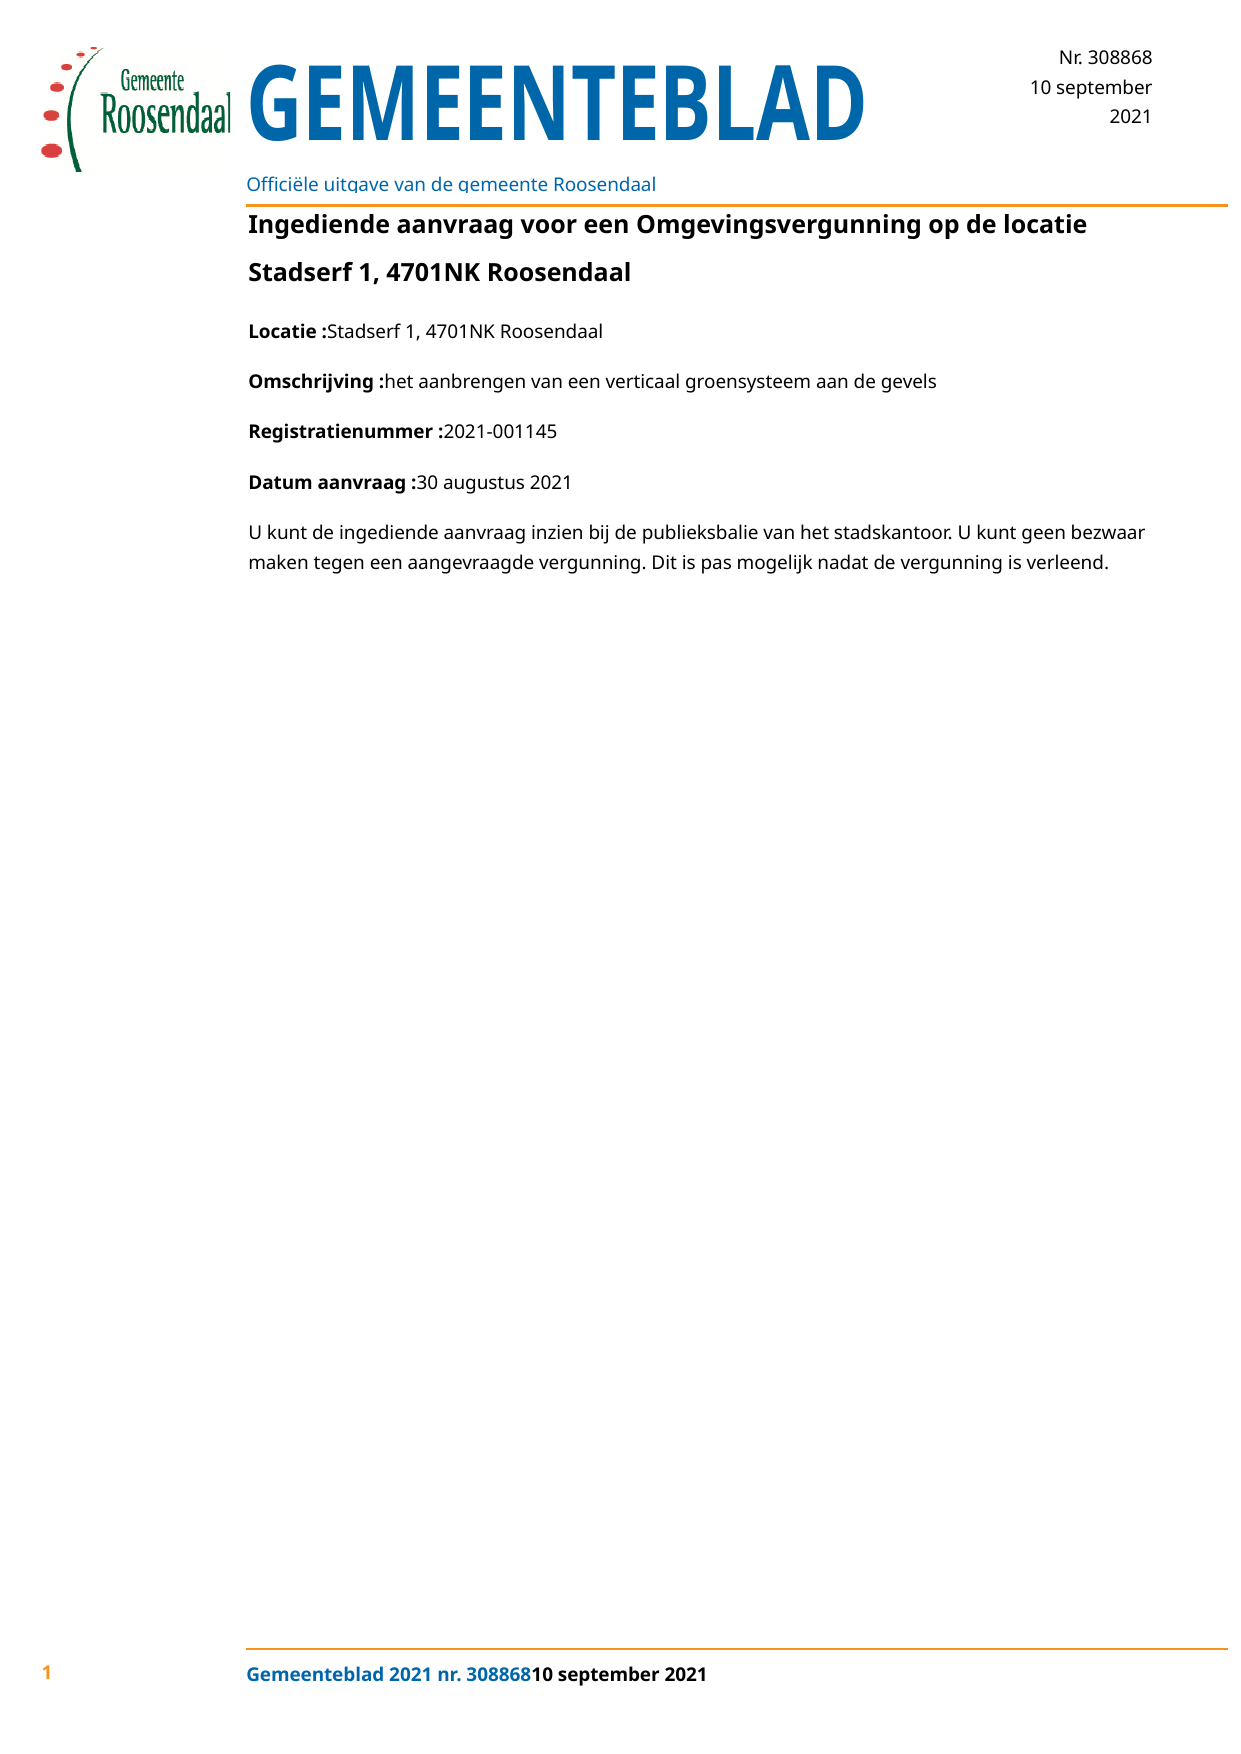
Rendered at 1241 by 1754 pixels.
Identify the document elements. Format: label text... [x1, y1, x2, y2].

text Ingediende aanvraag voor een Omgevingsvergunning op de locatie Stadserf 1, 4701NK Roosendaal [248, 207, 1152, 288]
text Omschrijving :het aanbrengen van een verticaal groensysteem aan de gevels [248, 368, 1152, 394]
picture [41, 47, 231, 172]
text Datum aanvraag :30 augustus 2021 [248, 469, 1152, 495]
text Registratienummer :2021-001145 [248, 419, 1152, 444]
text U kunt de ingediende aanvraag inzien bij de publieksbalie van het stadskantoor. U kunt geen bezwaar maken tegen een aangevraagde vergunning. Dit is pas mogelijk nadat de vergunning is verleend. [248, 519, 1152, 575]
text Locatie :Stadserf 1, 4701NK Roosendaal [248, 318, 1152, 344]
